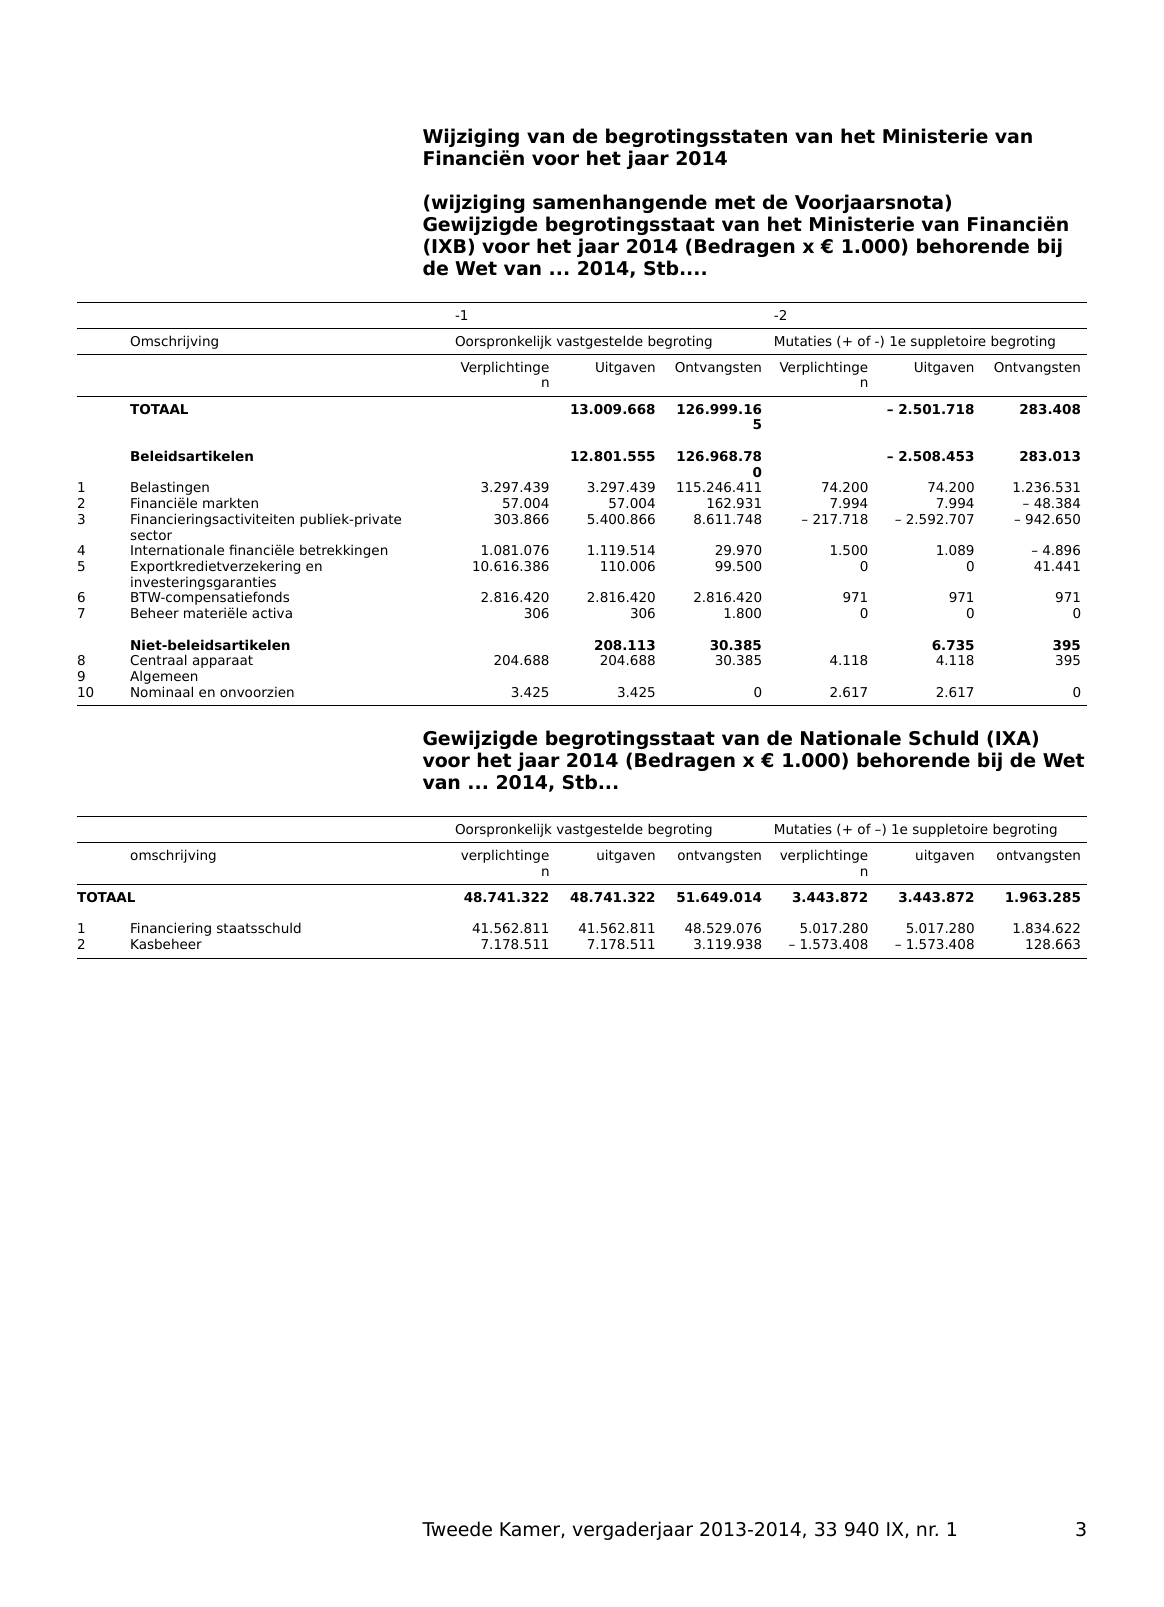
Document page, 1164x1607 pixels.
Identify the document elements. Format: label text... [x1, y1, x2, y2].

table_header [77, 303, 124, 328]
table_cell [124, 433, 449, 449]
table_cell 7.178.511 [555, 937, 661, 957]
table_cell [555, 906, 661, 921]
table_cell [77, 329, 124, 354]
table_cell Uitgaven [555, 355, 661, 396]
table_cell uitgaven [555, 843, 661, 884]
table_cell 48.741.322 [555, 885, 661, 906]
table_cell – 1.573.408 [874, 937, 980, 957]
table_cell [77, 906, 124, 921]
table_cell ontvangsten [980, 843, 1087, 884]
table_cell 2.617 [768, 685, 874, 705]
table_cell 12.801.555 [555, 449, 661, 480]
table_cell Financieringsactiviteiten publiek-private sector [124, 512, 449, 543]
table_cell [661, 669, 768, 684]
table_cell 128.663 [980, 937, 1087, 957]
table_cell [768, 397, 874, 433]
table_cell [555, 669, 661, 684]
table_cell Verplichtingen [449, 355, 555, 396]
table_cell Centraal apparaat [124, 653, 449, 669]
table_cell [77, 449, 124, 480]
table_cell – 2.592.707 [874, 512, 980, 543]
table_cell 13.009.668 [555, 397, 661, 433]
table_cell 3.297.439 [555, 480, 661, 496]
text Gewijzigde begrotingsstaat van het Ministerie van Financiën (IXB) voor het jaar 2014 (Bedragen x € 1.000) behorende bij de Wet van ... 2014, Stb.... [422, 214, 1087, 280]
table_cell 51.649.014 [661, 885, 768, 906]
table_cell 1.089 [874, 543, 980, 559]
table_cell [661, 622, 768, 637]
table_cell 162.931 [661, 496, 768, 512]
table_cell [555, 433, 661, 449]
table_cell [77, 622, 124, 637]
table_cell 3.443.872 [768, 885, 874, 906]
table_cell 306 [449, 606, 555, 622]
table_cell 4 [77, 543, 124, 559]
table_cell 1.834.622 [980, 921, 1087, 937]
table_cell [768, 433, 874, 449]
table_header -1 [449, 303, 768, 328]
table_cell 8 [77, 653, 124, 669]
table_cell [449, 669, 555, 684]
table_cell 1.963.285 [980, 885, 1087, 906]
table_cell [980, 622, 1087, 637]
table_cell TOTAAL [77, 885, 449, 906]
table_cell 74.200 [874, 480, 980, 496]
table_cell 48.741.322 [449, 885, 555, 906]
table_cell 395 [980, 653, 1087, 669]
table_cell 2 [77, 937, 124, 957]
table_cell ontvangsten [661, 843, 768, 884]
table_cell [661, 433, 768, 449]
table_cell 283.408 [980, 397, 1087, 433]
table_cell [874, 622, 980, 637]
table_cell – 217.718 [768, 512, 874, 543]
table_cell 57.004 [449, 496, 555, 512]
table_cell 1.081.076 [449, 543, 555, 559]
text Gewijzigde begrotingsstaat van de Nationale Schuld (IXA) voor het jaar 2014 (Bedragen x € 1.000) behorende bij de Wet van ... 2014, Stb... [422, 728, 1087, 794]
table_header Mutaties (+ of –) 1e suppletoire begroting [768, 817, 1087, 842]
table_cell 7.178.511 [449, 937, 555, 957]
table_cell [77, 433, 124, 449]
table_cell [77, 355, 124, 396]
table_cell Internationale financiële betrekkingen [124, 543, 449, 559]
table_header [124, 303, 449, 328]
table_cell 0 [768, 559, 874, 590]
table_cell Exportkredietverzekering en investeringsgaranties [124, 559, 449, 590]
table_cell 6.735 [874, 638, 980, 653]
table_cell 3.297.439 [449, 480, 555, 496]
table_cell Algemeen [124, 669, 449, 684]
table_cell [555, 622, 661, 637]
table_cell 971 [874, 590, 980, 606]
table_cell 7.994 [768, 496, 874, 512]
table_cell 5.400.866 [555, 512, 661, 543]
table_cell 1 [77, 921, 124, 937]
table_cell 971 [768, 590, 874, 606]
table_cell [449, 622, 555, 637]
table_cell 6 [77, 590, 124, 606]
table_cell [449, 638, 555, 653]
table_cell 2.816.420 [661, 590, 768, 606]
table_cell 2.816.420 [449, 590, 555, 606]
table_cell TOTAAL [124, 397, 449, 433]
table_cell 971 [980, 590, 1087, 606]
table_cell 2.816.420 [555, 590, 661, 606]
table_cell [980, 669, 1087, 684]
table_cell Beheer materiële activa [124, 606, 449, 622]
table_cell 204.688 [555, 653, 661, 669]
table_cell [874, 433, 980, 449]
table_cell [874, 669, 980, 684]
table_cell 3.425 [449, 685, 555, 705]
table_cell [768, 906, 874, 921]
table_cell Ontvangsten [661, 355, 768, 396]
table_cell Verplichtingen [768, 355, 874, 396]
table_cell [449, 433, 555, 449]
table_cell – 1.573.408 [768, 937, 874, 957]
table_cell 10.616.386 [449, 559, 555, 590]
table_cell [874, 906, 980, 921]
table_cell Nominaal en onvoorzien [124, 685, 449, 705]
table_header Oorspronkelijk vastgestelde begroting [449, 817, 768, 842]
table_cell 1.236.531 [980, 480, 1087, 496]
table_cell 0 [768, 606, 874, 622]
table_cell 3.425 [555, 685, 661, 705]
table_cell Belastingen [124, 480, 449, 496]
table_cell – 4.896 [980, 543, 1087, 559]
table_cell Beleidsartikelen [124, 449, 449, 480]
table_cell 110.006 [555, 559, 661, 590]
table_cell 4.118 [768, 653, 874, 669]
table_cell 7.994 [874, 496, 980, 512]
table_cell 7 [77, 606, 124, 622]
table_cell [768, 622, 874, 637]
table_cell verplichtingen [768, 843, 874, 884]
table_cell 0 [874, 606, 980, 622]
table_cell [124, 355, 449, 396]
table_cell Niet-beleidsartikelen [124, 638, 449, 653]
table_cell [77, 638, 124, 653]
table_cell 3.119.938 [661, 937, 768, 957]
subtitle Wijziging van de begrotingsstaten van het Ministerie van Financiën voor het jaar 2014 [422, 126, 1087, 169]
table_header [77, 817, 449, 842]
table_cell 9 [77, 669, 124, 684]
table_cell Kasbeheer [124, 937, 449, 957]
table_cell 0 [661, 685, 768, 705]
table_cell 1.500 [768, 543, 874, 559]
table_cell BTW-compensatiefonds [124, 590, 449, 606]
table_cell – 2.501.718 [874, 397, 980, 433]
table_cell 3 [77, 512, 124, 543]
table_cell 1.119.514 [555, 543, 661, 559]
table_cell – 942.650 [980, 512, 1087, 543]
table_cell [661, 906, 768, 921]
table_cell uitgaven [874, 843, 980, 884]
table_cell 0 [980, 606, 1087, 622]
table_cell 5.017.280 [874, 921, 980, 937]
table_cell Uitgaven [874, 355, 980, 396]
table_cell Omschrijving [124, 329, 449, 354]
table_cell 2.617 [874, 685, 980, 705]
table_cell Financiering staatsschuld [124, 921, 449, 937]
table_cell [449, 449, 555, 480]
table_cell 283.013 [980, 449, 1087, 480]
table_cell Ontvangsten [980, 355, 1087, 396]
table_cell 41.441 [980, 559, 1087, 590]
table_cell [124, 622, 449, 637]
table_cell 74.200 [768, 480, 874, 496]
table_cell – 48.384 [980, 496, 1087, 512]
table_cell 126.968.780 [661, 449, 768, 480]
table_cell 303.866 [449, 512, 555, 543]
table_cell [449, 906, 555, 921]
text (wijziging samenhangende met de Voorjaarsnota) [422, 192, 1087, 214]
table_cell 29.970 [661, 543, 768, 559]
table_cell 57.004 [555, 496, 661, 512]
table_cell 5 [77, 559, 124, 590]
table_cell 48.529.076 [661, 921, 768, 937]
table_cell [768, 669, 874, 684]
table_cell [124, 906, 449, 921]
table_cell [77, 843, 124, 884]
table_cell – 2.508.453 [874, 449, 980, 480]
table_cell 1 [77, 480, 124, 496]
table_cell [980, 906, 1087, 921]
table_cell [77, 397, 124, 433]
table_cell Mutaties (+ of -) 1e suppletoire begroting [768, 329, 1087, 354]
table_cell 99.500 [661, 559, 768, 590]
table_cell 41.562.811 [555, 921, 661, 937]
table_cell 0 [874, 559, 980, 590]
table_cell [980, 433, 1087, 449]
table_cell 395 [980, 638, 1087, 653]
table_cell [768, 449, 874, 480]
table_cell 1.800 [661, 606, 768, 622]
table_cell omschrijving [124, 843, 449, 884]
table_cell 306 [555, 606, 661, 622]
table_cell Oorspronkelijk vastgestelde begroting [449, 329, 768, 354]
table_cell 5.017.280 [768, 921, 874, 937]
table_cell 3.443.872 [874, 885, 980, 906]
table_header -2 [768, 303, 1087, 328]
table_cell [449, 397, 555, 433]
table_cell 0 [980, 685, 1087, 705]
table_cell 8.611.748 [661, 512, 768, 543]
table_cell 208.113 [555, 638, 661, 653]
table_cell 41.562.811 [449, 921, 555, 937]
table_cell 204.688 [449, 653, 555, 669]
table_cell 115.246.411 [661, 480, 768, 496]
table_cell 126.999.165 [661, 397, 768, 433]
table_cell 10 [77, 685, 124, 705]
table_cell 4.118 [874, 653, 980, 669]
table_cell 2 [77, 496, 124, 512]
table_cell 30.385 [661, 653, 768, 669]
table_cell [768, 638, 874, 653]
table_cell 30.385 [661, 638, 768, 653]
table_cell verplichtingen [449, 843, 555, 884]
table_cell Financiële markten [124, 496, 449, 512]
